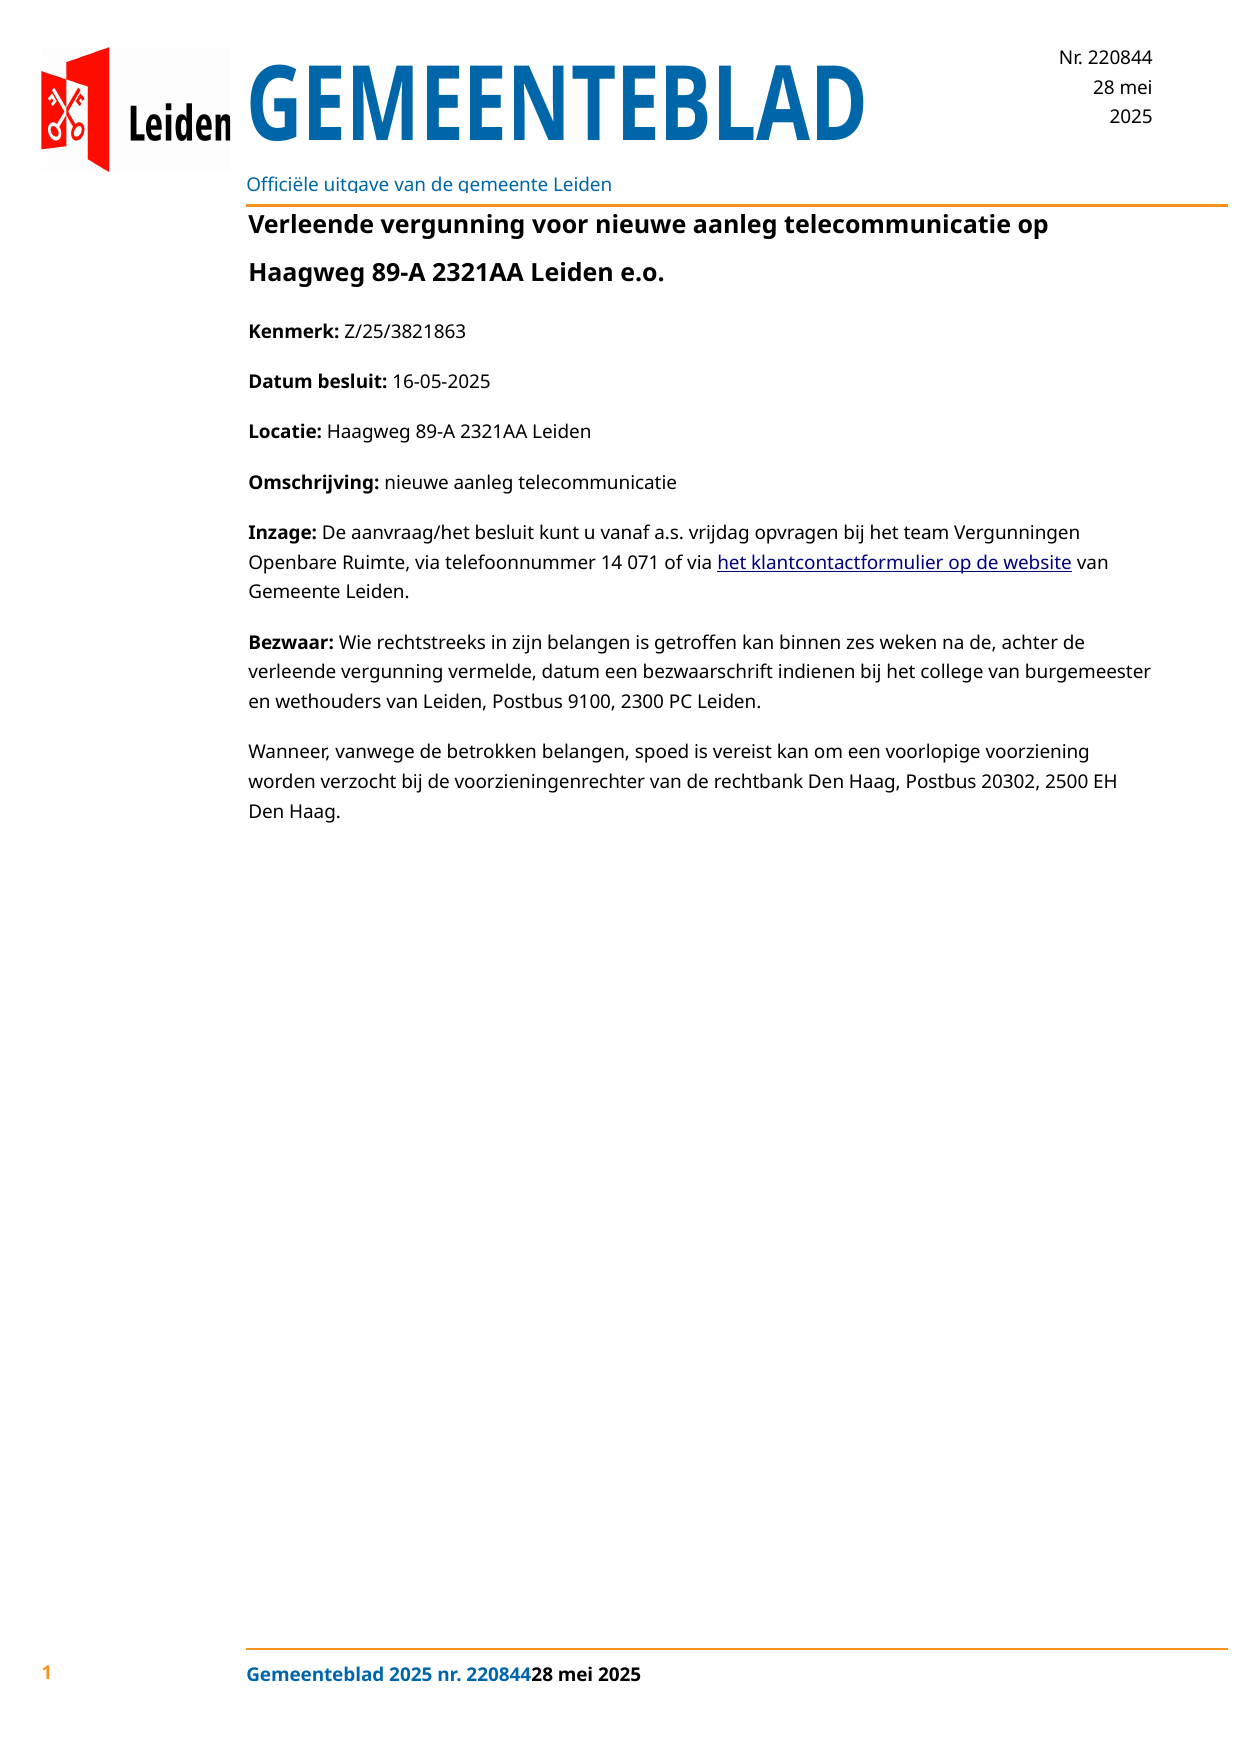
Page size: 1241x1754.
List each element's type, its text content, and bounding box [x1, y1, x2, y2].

text Locatie: Haagweg 89-A 2321AA Leiden [248, 419, 1152, 444]
text Verleende vergunning voor nieuwe aanleg telecommunicatie op Haagweg 89-A 2321AA Leiden e.o. [248, 207, 1152, 288]
picture [41, 47, 231, 172]
text Wanneer, vanwege de betrokken belangen, spoed is vereist kan om een voorlopige voorziening worden verzocht bij de voorzieningenrechter van de rechtbank Den Haag, Postbus 20302, 2500 EH Den Haag. [248, 739, 1152, 824]
text Kenmerk: Z/25/3821863 [248, 318, 1152, 344]
text Datum besluit: 16-05-2025 [248, 368, 1152, 394]
text Omschrijving: nieuwe aanleg telecommunicatie [248, 469, 1152, 495]
text Bezwaar: Wie rechtstreeks in zijn belangen is getroffen kan binnen zes weken na de, achter de verleende vergunning vermelde, datum een bezwaarschrift indienen bij het college van burgemeester en wethouders van Leiden, Postbus 9100, 2300 PC Leiden. [248, 629, 1152, 714]
text Inzage: De aanvraag/het besluit kunt u vanaf a.s. vrijdag opvragen bij het team Vergunningen Openbare Ruimte, via telefoonnummer 14 071 of via het klantcontactformulier op de website van Gemeente Leiden. [248, 519, 1152, 604]
